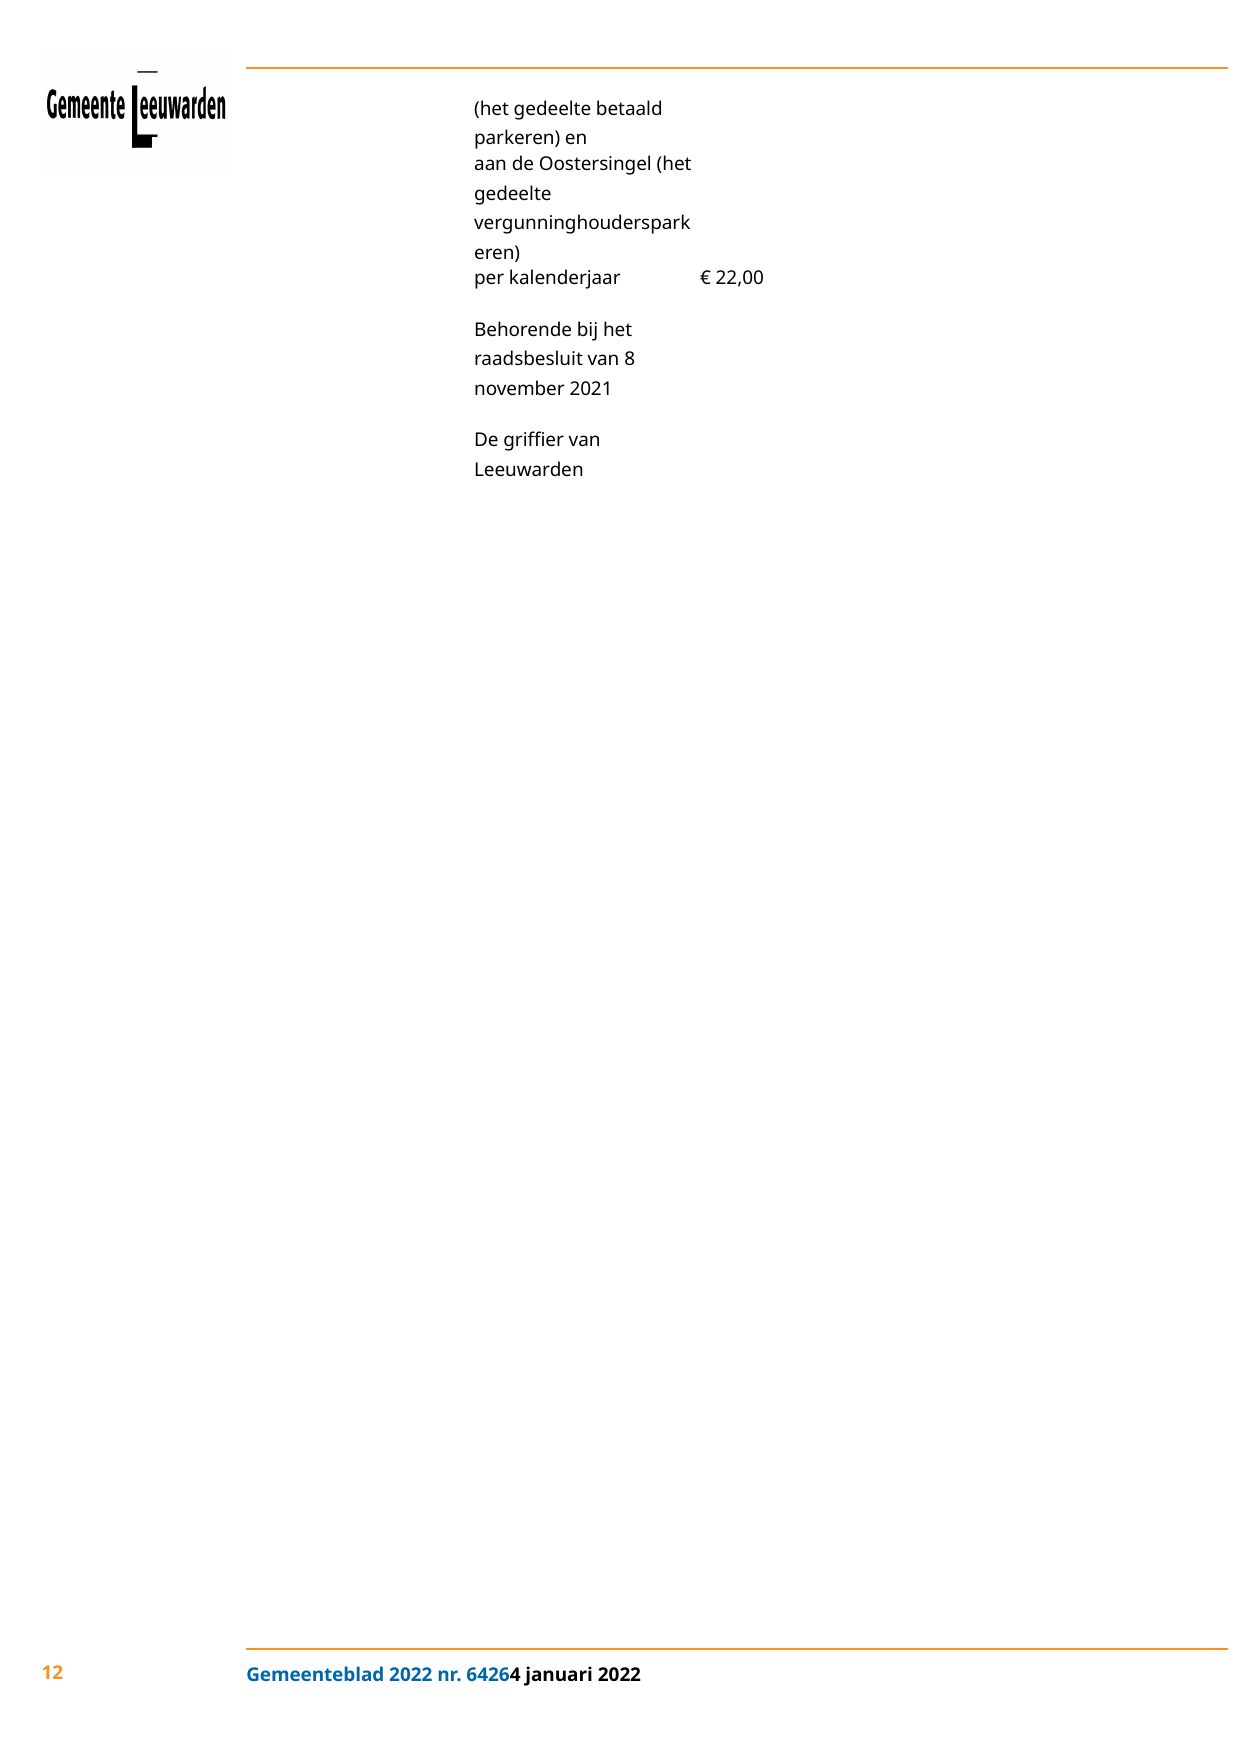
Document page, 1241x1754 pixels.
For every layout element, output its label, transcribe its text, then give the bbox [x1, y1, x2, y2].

table_cell Behorende bij het raadsbesluit van 8 november 2021 [474, 316, 700, 401]
table_cell (het gedeelte betaald parkeren) en [474, 95, 700, 150]
table_cell [700, 316, 926, 401]
table_cell [700, 150, 926, 264]
table_cell [248, 95, 474, 150]
table_cell De griffier van Leeuwarden [474, 427, 700, 482]
table_cell [700, 290, 926, 316]
table_cell [248, 401, 474, 427]
table_cell [474, 401, 700, 427]
table_cell [248, 265, 474, 290]
table_cell [248, 290, 474, 316]
table_cell aan de Oostersingel (het gedeelte vergunninghoudersparkeren) [474, 150, 700, 264]
table_cell [248, 150, 474, 264]
table_cell per kalenderjaar [474, 265, 700, 290]
table_cell [700, 401, 926, 427]
table_cell [700, 95, 926, 150]
table_cell € 22,00 [700, 265, 926, 290]
table_cell [700, 427, 926, 482]
table_cell [474, 290, 700, 316]
picture [41, 47, 231, 172]
table_cell [248, 316, 474, 401]
table_cell [248, 427, 474, 482]
